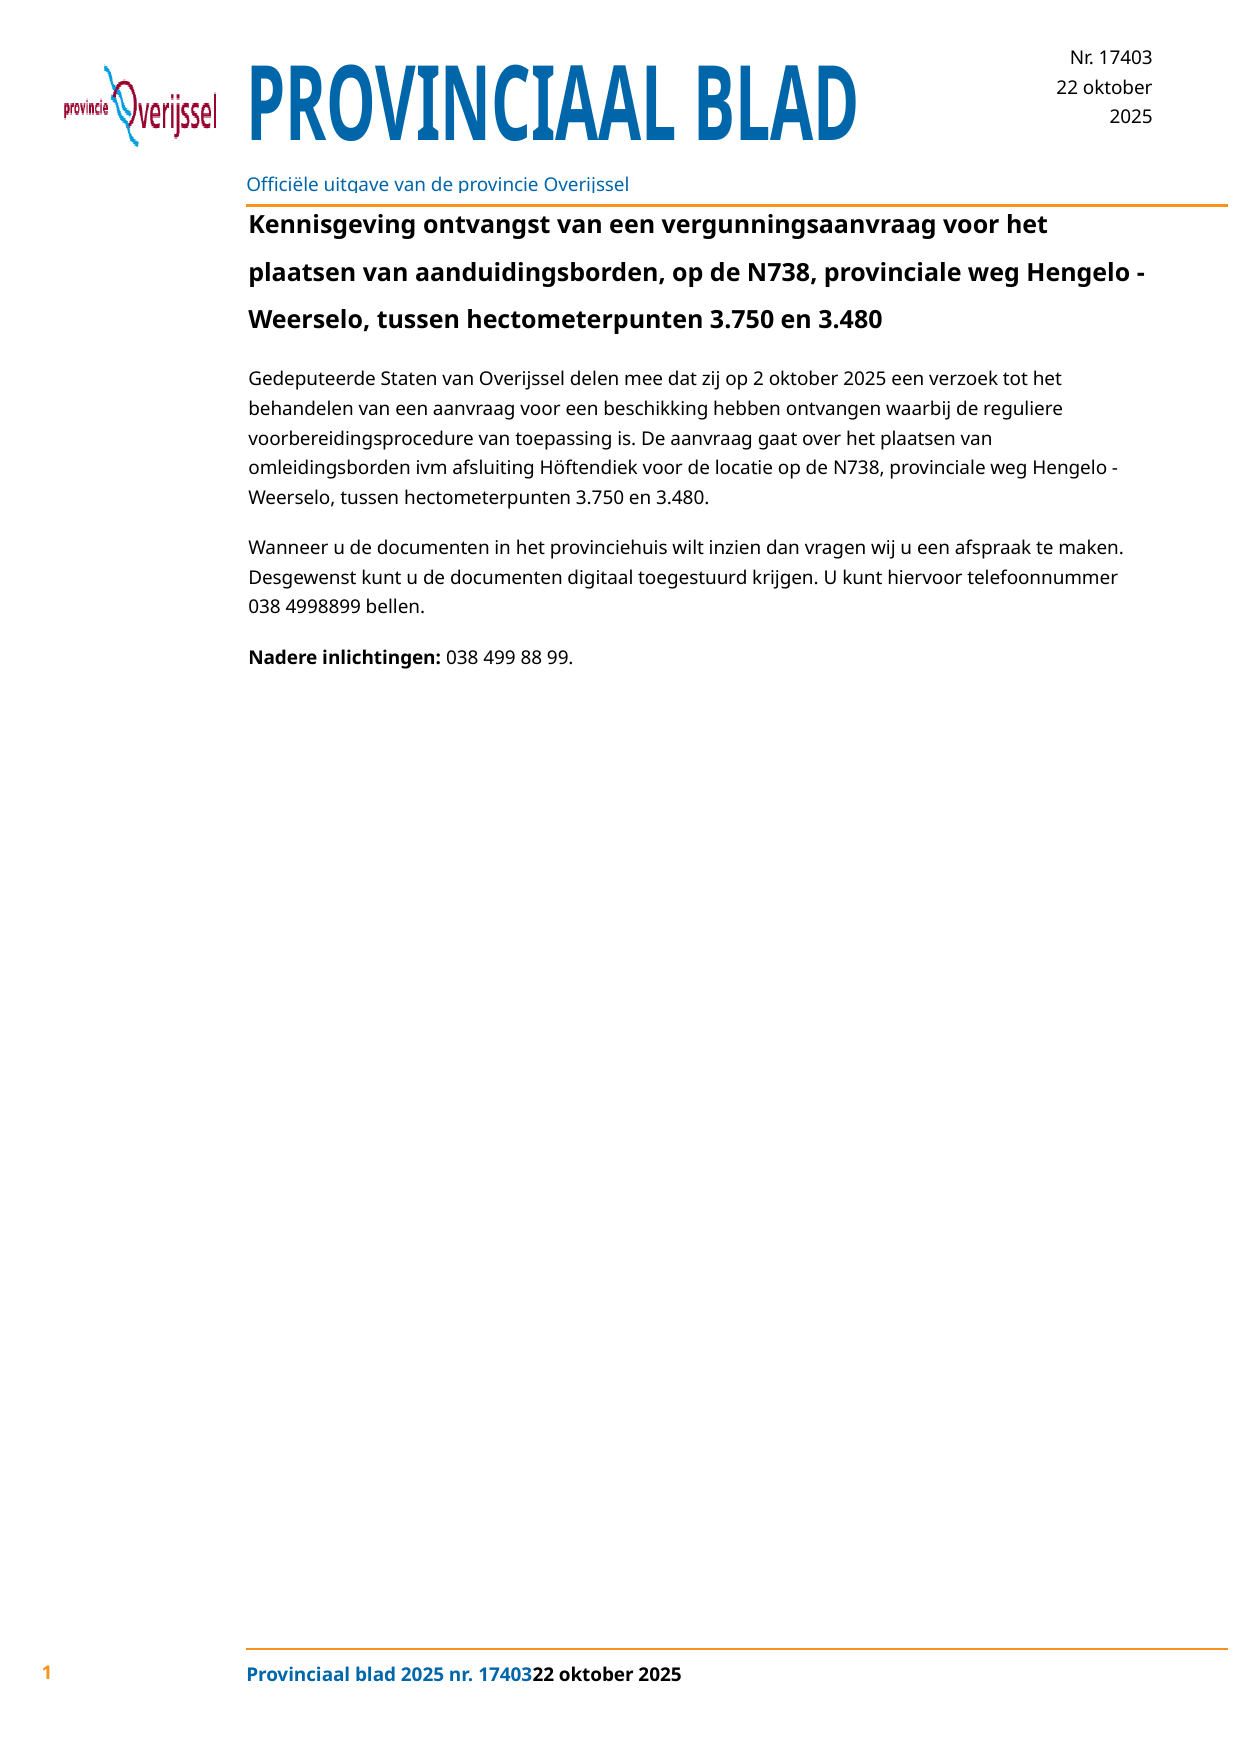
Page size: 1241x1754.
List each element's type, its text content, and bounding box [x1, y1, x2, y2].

text Gedeputeerde Staten van Overijssel delen mee dat zij op 2 oktober 2025 een verzoek tot het behandelen van een aanvraag voor een beschikking hebben ontvangen waarbij de reguliere voorbereidingsprocedure van toepassing is. De aanvraag gaat over het plaatsen van omleidingsborden ivm afsluiting Höftendiek voor de locatie op de N738, provinciale weg Hengelo - Weerselo, tussen hectometerpunten 3.750 en 3.480. [248, 366, 1152, 509]
text Wanneer u de documenten in het provinciehuis wilt inzien dan vragen wij u een afspraak te maken. Desgewenst kunt u de documenten digitaal toegestuurd krijgen. U kunt hiervoor telefoonnummer 038 4998899 bellen. [248, 534, 1152, 619]
text Nadere inlichtingen: 038 499 88 99. [248, 644, 1152, 669]
picture [41, 47, 231, 172]
text Kennisgeving ontvangst van een vergunningsaanvraag voor het plaatsen van aanduidingsborden, op de N738, provinciale weg Hengelo - Weerselo, tussen hectometerpunten 3.750 en 3.480 [248, 207, 1152, 336]
